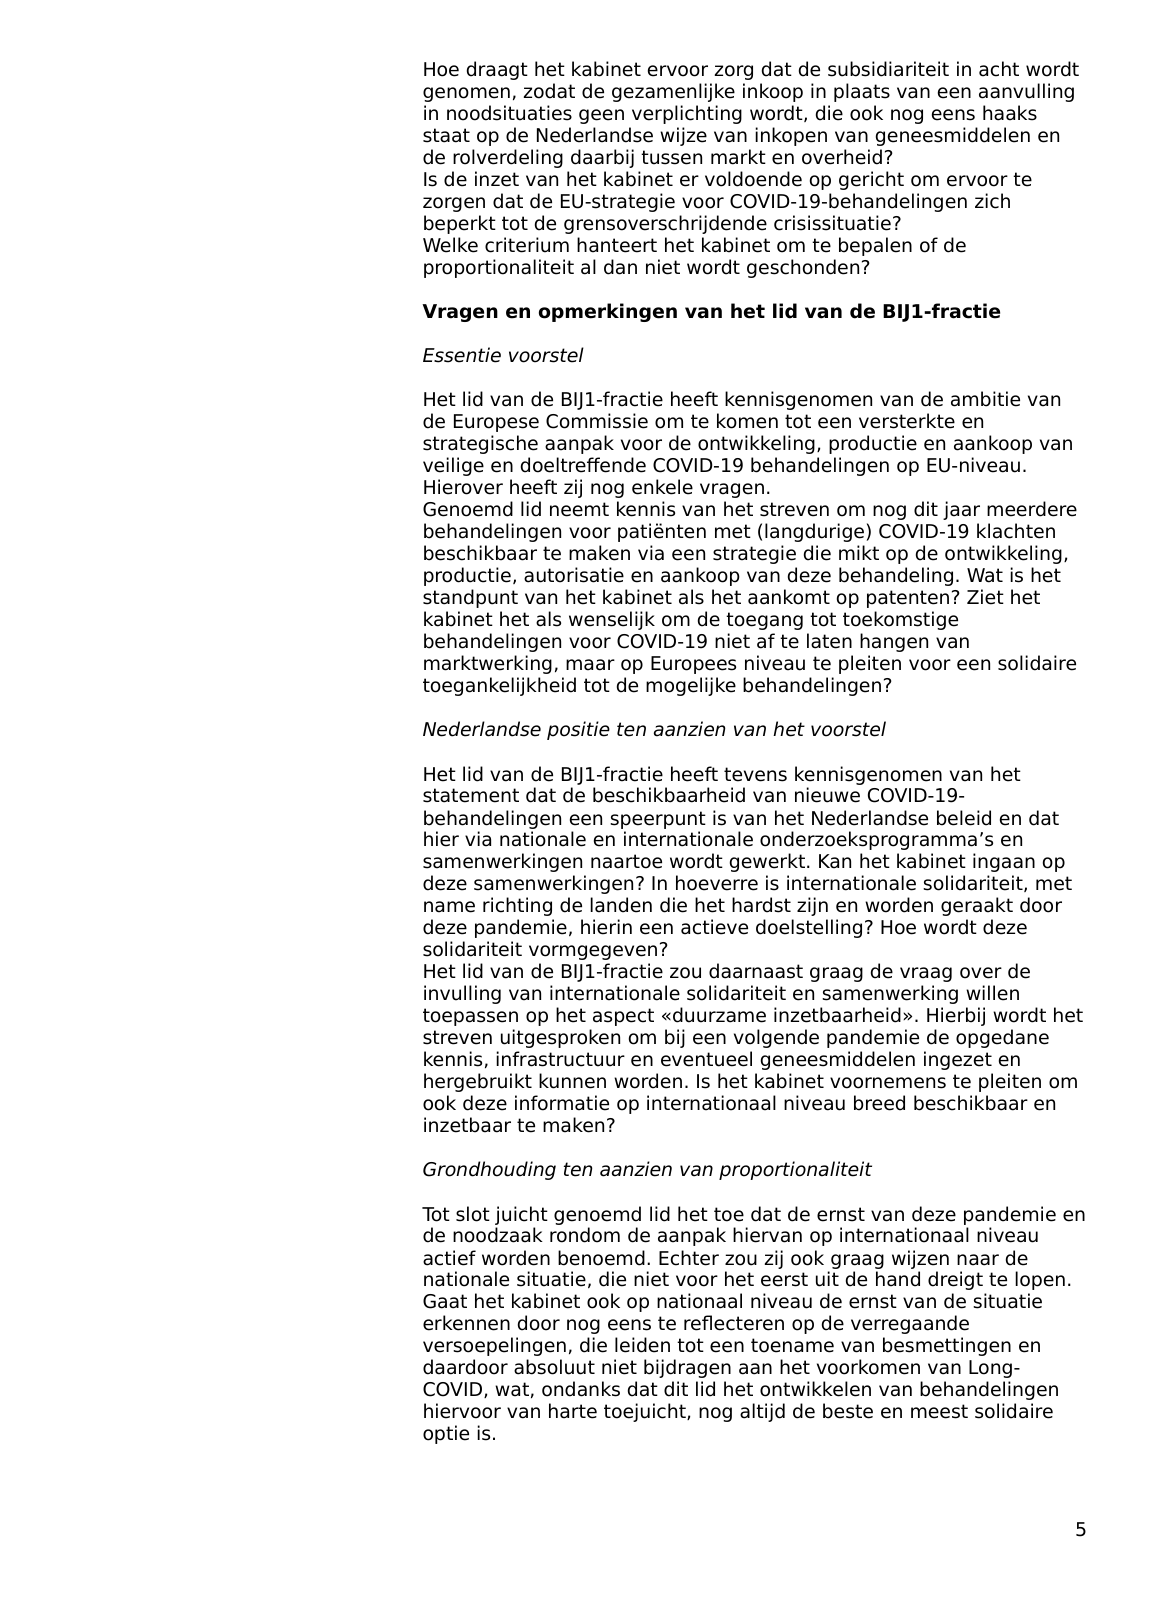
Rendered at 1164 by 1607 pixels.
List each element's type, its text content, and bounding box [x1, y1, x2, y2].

subtitle Essentie voorstel [422, 345, 1087, 367]
subtitle Nederlandse positie ten aanzien van het voorstel [422, 719, 1087, 741]
text Genoemd lid neemt kennis van het streven om nog dit jaar meerdere behandelingen voor patiënten met (langdurige) COVID-19 klachten beschikbaar te maken via een strategie die mikt op de ontwikkeling, productie, autorisatie en aankoop van deze behandeling. Wat is het standpunt van het kabinet als het aankomt op patenten? Ziet het kabinet het als wenselijk om de toegang tot toekomstige behandelingen voor COVID-19 niet af te laten hangen van marktwerking, maar op Europees niveau te pleiten voor een solidaire toegankelijkheid tot de mogelijke behandelingen? [422, 499, 1087, 697]
text Welke criterium hanteert het kabinet om te bepalen of de proportionaliteit al dan niet wordt geschonden? [422, 235, 1087, 279]
text Het lid van de BIJ1-fractie zou daarnaast graag de vraag over de invulling van internationale solidariteit en samenwerking willen toepassen op het aspect «duurzame inzetbaarheid». Hierbij wordt het streven uitgesproken om bij een volgende pandemie de opgedane kennis, infrastructuur en eventueel geneesmiddelen ingezet en hergebruikt kunnen worden. Is het kabinet voornemens te pleiten om ook deze informatie op internationaal niveau breed beschikbaar en inzetbaar te maken? [422, 961, 1087, 1137]
subtitle Vragen en opmerkingen van het lid van de BIJ1-fractie [422, 301, 1087, 323]
text Hoe draagt het kabinet ervoor zorg dat de subsidiariteit in acht wordt genomen, zodat de gezamenlijke inkoop in plaats van een aanvulling in noodsituaties geen verplichting wordt, die ook nog eens haaks staat op de Nederlandse wijze van inkopen van geneesmiddelen en de rolverdeling daarbij tussen markt en overheid? [422, 59, 1087, 169]
subtitle Grondhouding ten aanzien van proportionaliteit [422, 1159, 1087, 1181]
text Tot slot juicht genoemd lid het toe dat de ernst van deze pandemie en de noodzaak rondom de aanpak hiervan op internationaal niveau actief worden benoemd. Echter zou zij ook graag wijzen naar de nationale situatie, die niet voor het eerst uit de hand dreigt te lopen. Gaat het kabinet ook op nationaal niveau de ernst van de situatie erkennen door nog eens te reflecteren op de verregaande versoepelingen, die leiden tot een toename van besmettingen en daardoor absoluut niet bijdragen aan het voorkomen van Long-COVID, wat, ondanks dat dit lid het ontwikkelen van behandelingen hiervoor van harte toejuicht, nog altijd de beste en meest solidaire optie is. [422, 1203, 1087, 1445]
text Het lid van de BIJ1-fractie heeft kennisgenomen van de ambitie van de Europese Commissie om te komen tot een versterkte en strategische aanpak voor de ontwikkeling, productie en aankoop van veilige en doeltreffende COVID-19 behandelingen op EU-niveau. Hierover heeft zij nog enkele vragen. [422, 389, 1087, 499]
text Is de inzet van het kabinet er voldoende op gericht om ervoor te zorgen dat de EU-strategie voor COVID-19-behandelingen zich beperkt tot de grensoverschrijdende crisissituatie? [422, 169, 1087, 235]
text Het lid van de BIJ1-fractie heeft tevens kennisgenomen van het statement dat de beschikbaarheid van nieuwe COVID-19-behandelingen een speerpunt is van het Nederlandse beleid en dat hier via nationale en internationale onderzoeksprogramma’s en samenwerkingen naartoe wordt gewerkt. Kan het kabinet ingaan op deze samenwerkingen? In hoeverre is internationale solidariteit, met name richting de landen die het hardst zijn en worden geraakt door deze pandemie, hierin een actieve doelstelling? Hoe wordt deze solidariteit vormgegeven? [422, 763, 1087, 961]
